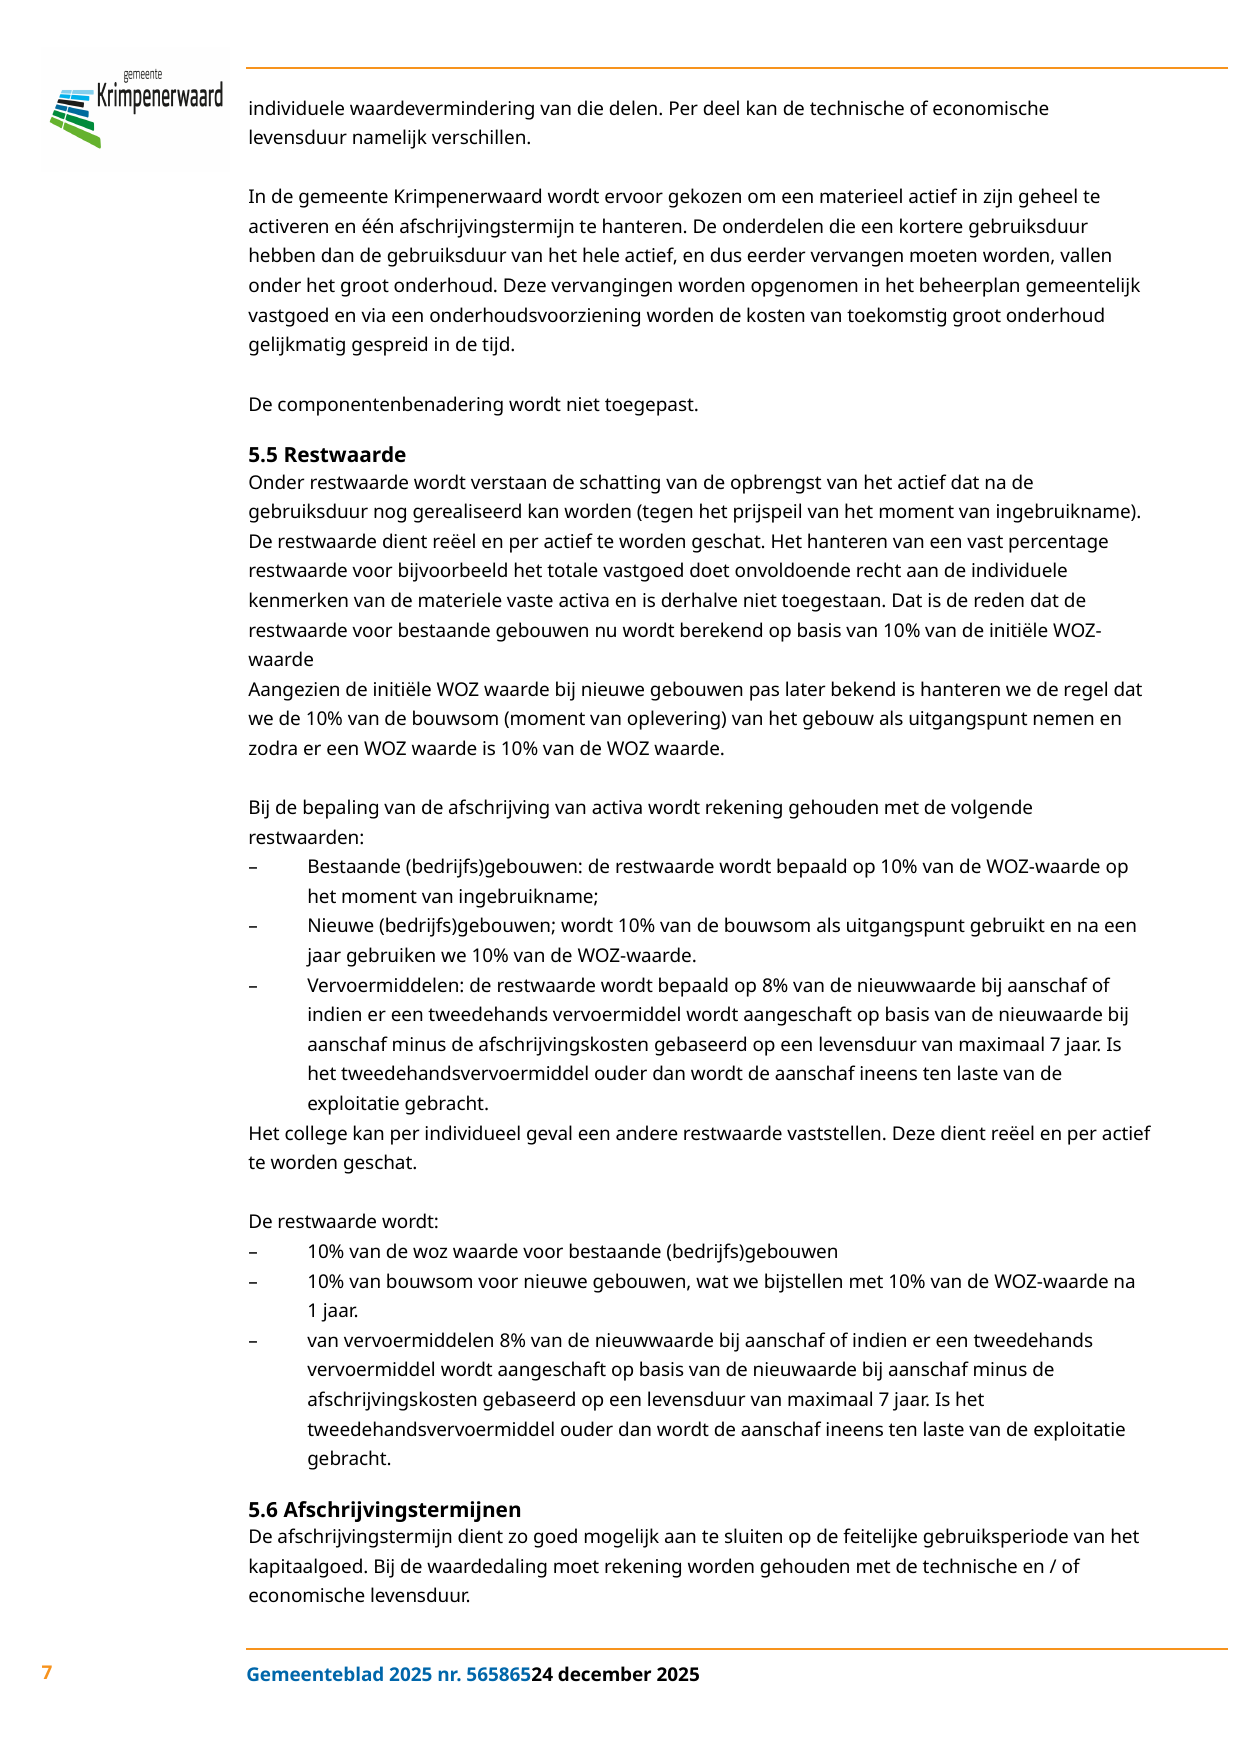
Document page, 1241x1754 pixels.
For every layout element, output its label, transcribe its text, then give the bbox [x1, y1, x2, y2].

table_header De componentenbenadering wordt niet toegepast. [248, 391, 1152, 416]
text Het college kan per individueel geval een andere restwaarde vaststellen. Deze dient reëel en per actief te worden geschat. [248, 1120, 1152, 1175]
text 5.5 Restwaarde [248, 441, 1152, 469]
picture [41, 47, 231, 172]
text 5.6 Afschrijvingstermijnen [248, 1495, 1152, 1523]
list Bestaande (bedrijfs)gebouwen: de restwaarde wordt bepaald op 10% van de WOZ-waarde op het moment van ingebruikname; [248, 853, 1152, 909]
text individuele waardevermindering van die delen. Per deel kan de technische of economische levensduur namelijk verschillen. [248, 95, 1152, 150]
text In de gemeente Krimpenerwaard wordt ervoor gekozen om een materieel actief in zijn geheel te activeren en één afschrijvingstermijn te hanteren. De onderdelen die een kortere gebruiksduur hebben dan de gebruiksduur van het hele actief, en dus eerder vervangen moeten worden, vallen onder het groot onderhoud. Deze vervangingen worden opgenomen in het beheerplan gemeentelijk vastgoed en via een onderhoudsvoorziening worden de kosten van toekomstig groot onderhoud gelijkmatig gespreid in de tijd. [248, 183, 1152, 357]
text Aangezien de initiële WOZ waarde bij nieuwe gebouwen pas later bekend is hanteren we de regel dat we de 10% van de bouwsom (moment van oplevering) van het gebouw als uitgangspunt nemen en zodra er een WOZ waarde is 10% van de WOZ waarde. [248, 676, 1152, 761]
table_header De restwaarde wordt: 10% van de woz waarde voor bestaande (bedrijfs)gebouwen 10% van bouwsom voor nieuwe gebouwen, wat we bijstellen met 10% van de WOZ-waarde na 1 jaar. van vervoermiddelen 8% van de nieuwwaarde bij aanschaf of indien er een tweedehands vervoermiddel wordt aangeschaft op basis van de nieuwaarde bij aanschaf minus de afschrijvingskosten gebaseerd op een levensduur van maximaal 7 jaar. Is het tweedehandsvervoermiddel ouder dan wordt de aanschaf ineens ten laste van de exploitatie gebracht. [248, 1209, 1152, 1471]
text Onder restwaarde wordt verstaan de schatting van de opbrengst van het actief dat na de gebruiksduur nog gerealiseerd kan worden (tegen het prijspeil van het moment van ingebruikname). De restwaarde dient reëel en per actief te worden geschat. Het hanteren van een vast percentage restwaarde voor bijvoorbeeld het totale vastgoed doet onvoldoende recht aan de individuele kenmerken van de materiele vaste activa en is derhalve niet toegestaan. Dat is de reden dat de restwaarde voor bestaande gebouwen nu wordt berekend op basis van 10% van de initiële WOZ-waarde [248, 469, 1152, 672]
text Bij de bepaling van de afschrijving van activa wordt rekening gehouden met de volgende restwaarden: [248, 794, 1152, 850]
list Vervoermiddelen: de restwaarde wordt bepaald op 8% van de nieuwwaarde bij aanschaf of indien er een tweedehands vervoermiddel wordt aangeschaft op basis van de nieuwaarde bij aanschaf minus de afschrijvingskosten gebaseerd op een levensduur van maximaal 7 jaar. Is het tweedehandsvervoermiddel ouder dan wordt de aanschaf ineens ten laste van de exploitatie gebracht. [248, 972, 1152, 1116]
list Nieuwe (bedrijfs)gebouwen; wordt 10% van de bouwsom als uitgangspunt gebruikt en na een jaar gebruiken we 10% van de WOZ-waarde. [248, 913, 1152, 968]
text De afschrijvingstermijn dient zo goed mogelijk aan te sluiten op de feitelijke gebruiksperiode van het kapitaalgoed. Bij de waardedaling moet rekening worden gehouden met de technische en / of economische levensduur. [248, 1523, 1152, 1608]
